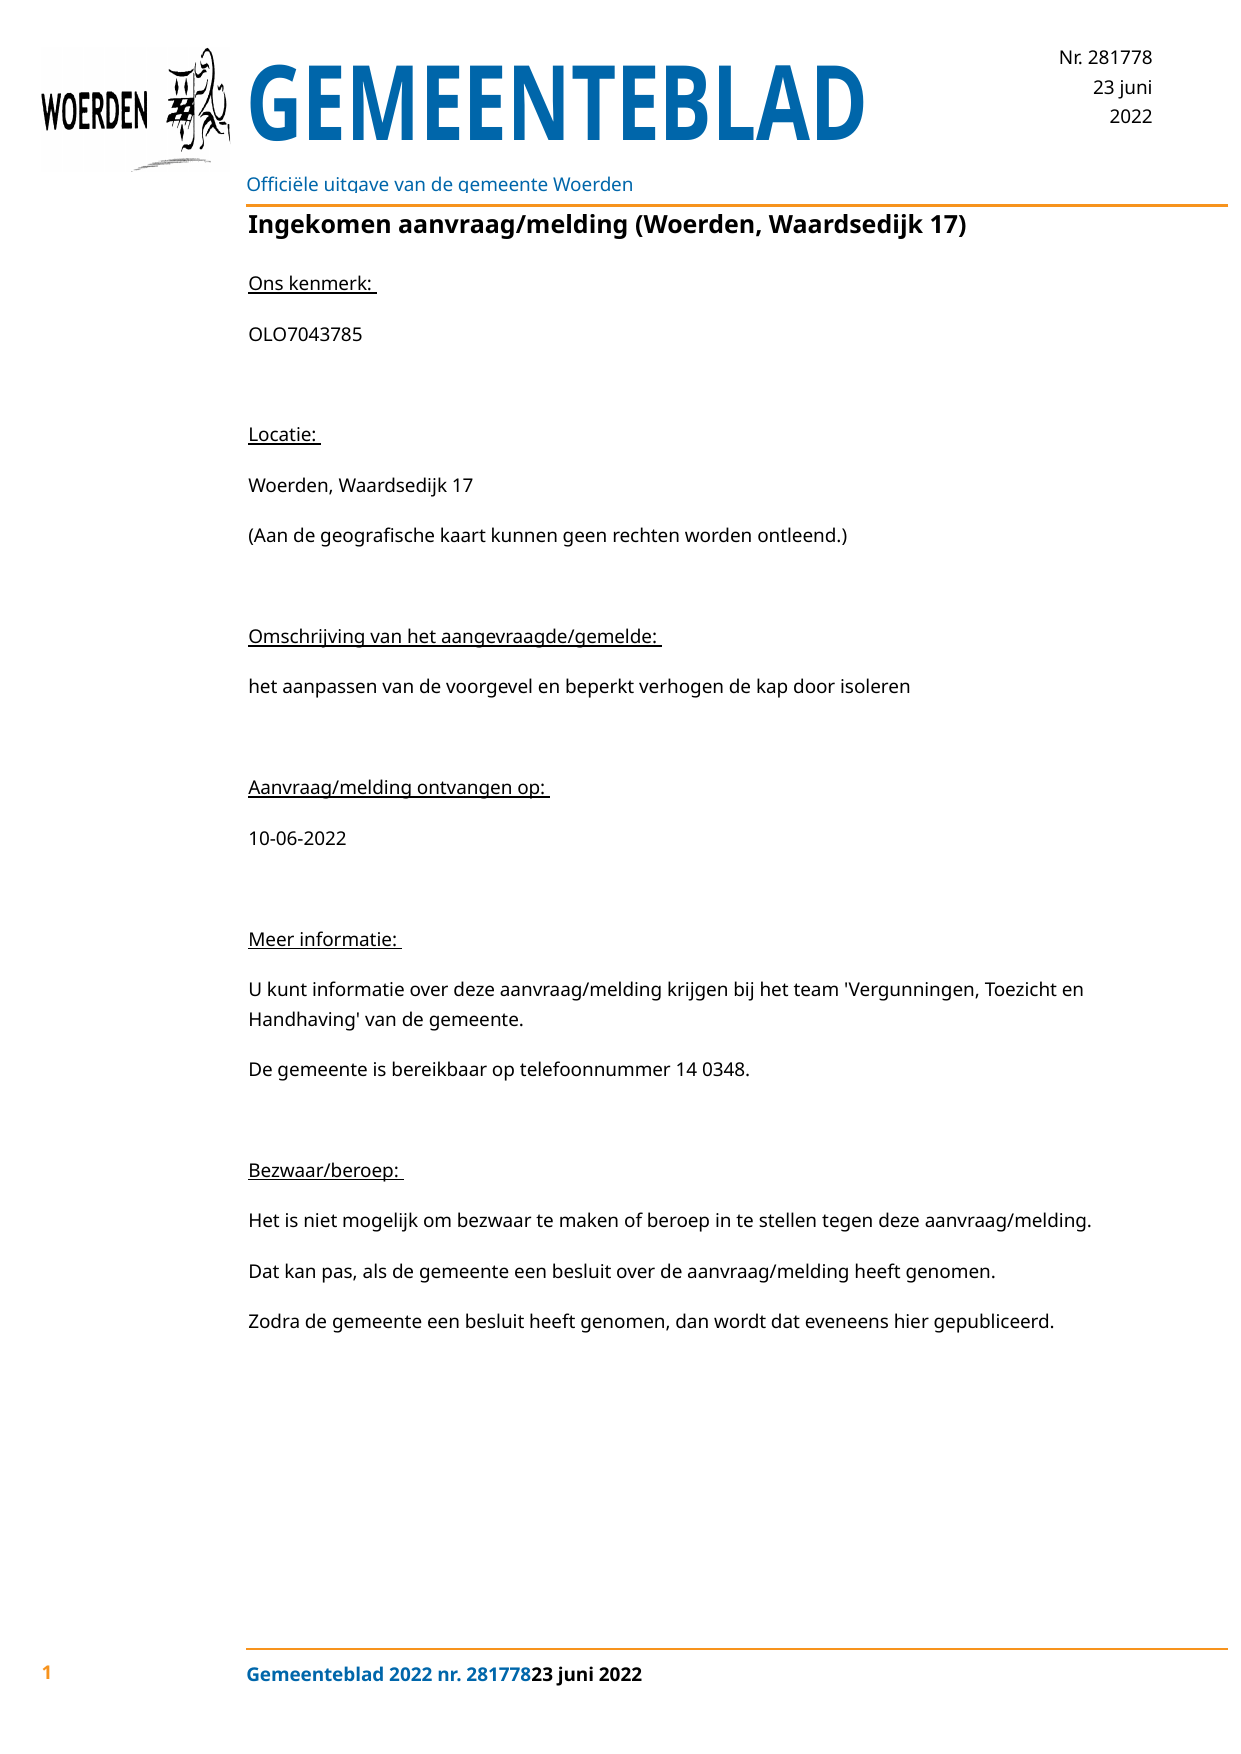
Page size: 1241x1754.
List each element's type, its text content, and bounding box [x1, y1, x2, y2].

text (Aan de geografische kaart kunnen geen rechten worden ontleend.) [248, 522, 1152, 548]
text De gemeente is bereikbaar op telefoonnummer 14 0348. [248, 1056, 1152, 1082]
text Omschrijving van het aangevraagde/gemelde: [248, 623, 1152, 649]
text Aanvraag/melding ontvangen op: [248, 774, 1152, 800]
text Ingekomen aanvraag/melding (Woerden, Waardsedijk 17) [248, 207, 1152, 241]
picture [41, 47, 231, 172]
text 10-06-2022 [248, 825, 1152, 851]
text Het is niet mogelijk om bezwaar te maken of beroep in te stellen tegen deze aanvraag/melding. [248, 1207, 1152, 1233]
text Zodra de gemeente een besluit heeft genomen, dan wordt dat eveneens hier gepubliceerd. [248, 1308, 1152, 1334]
text Woerden, Waardsedijk 17 [248, 472, 1152, 498]
text Ons kenmerk: [248, 270, 1152, 296]
text Meer informatie: [248, 926, 1152, 951]
text OLO7043785 [248, 321, 1152, 346]
text Locatie: [248, 422, 1152, 447]
text het aanpassen van de voorgevel en beperkt verhogen de kap door isoleren [248, 674, 1152, 699]
text Bezwaar/beroep: [248, 1157, 1152, 1183]
text Dat kan pas, als de gemeente een besluit over de aanvraag/melding heeft genomen. [248, 1258, 1152, 1283]
text U kunt informatie over deze aanvraag/melding krijgen bij het team 'Vergunningen, Toezicht en Handhaving' van de gemeente. [248, 976, 1152, 1031]
